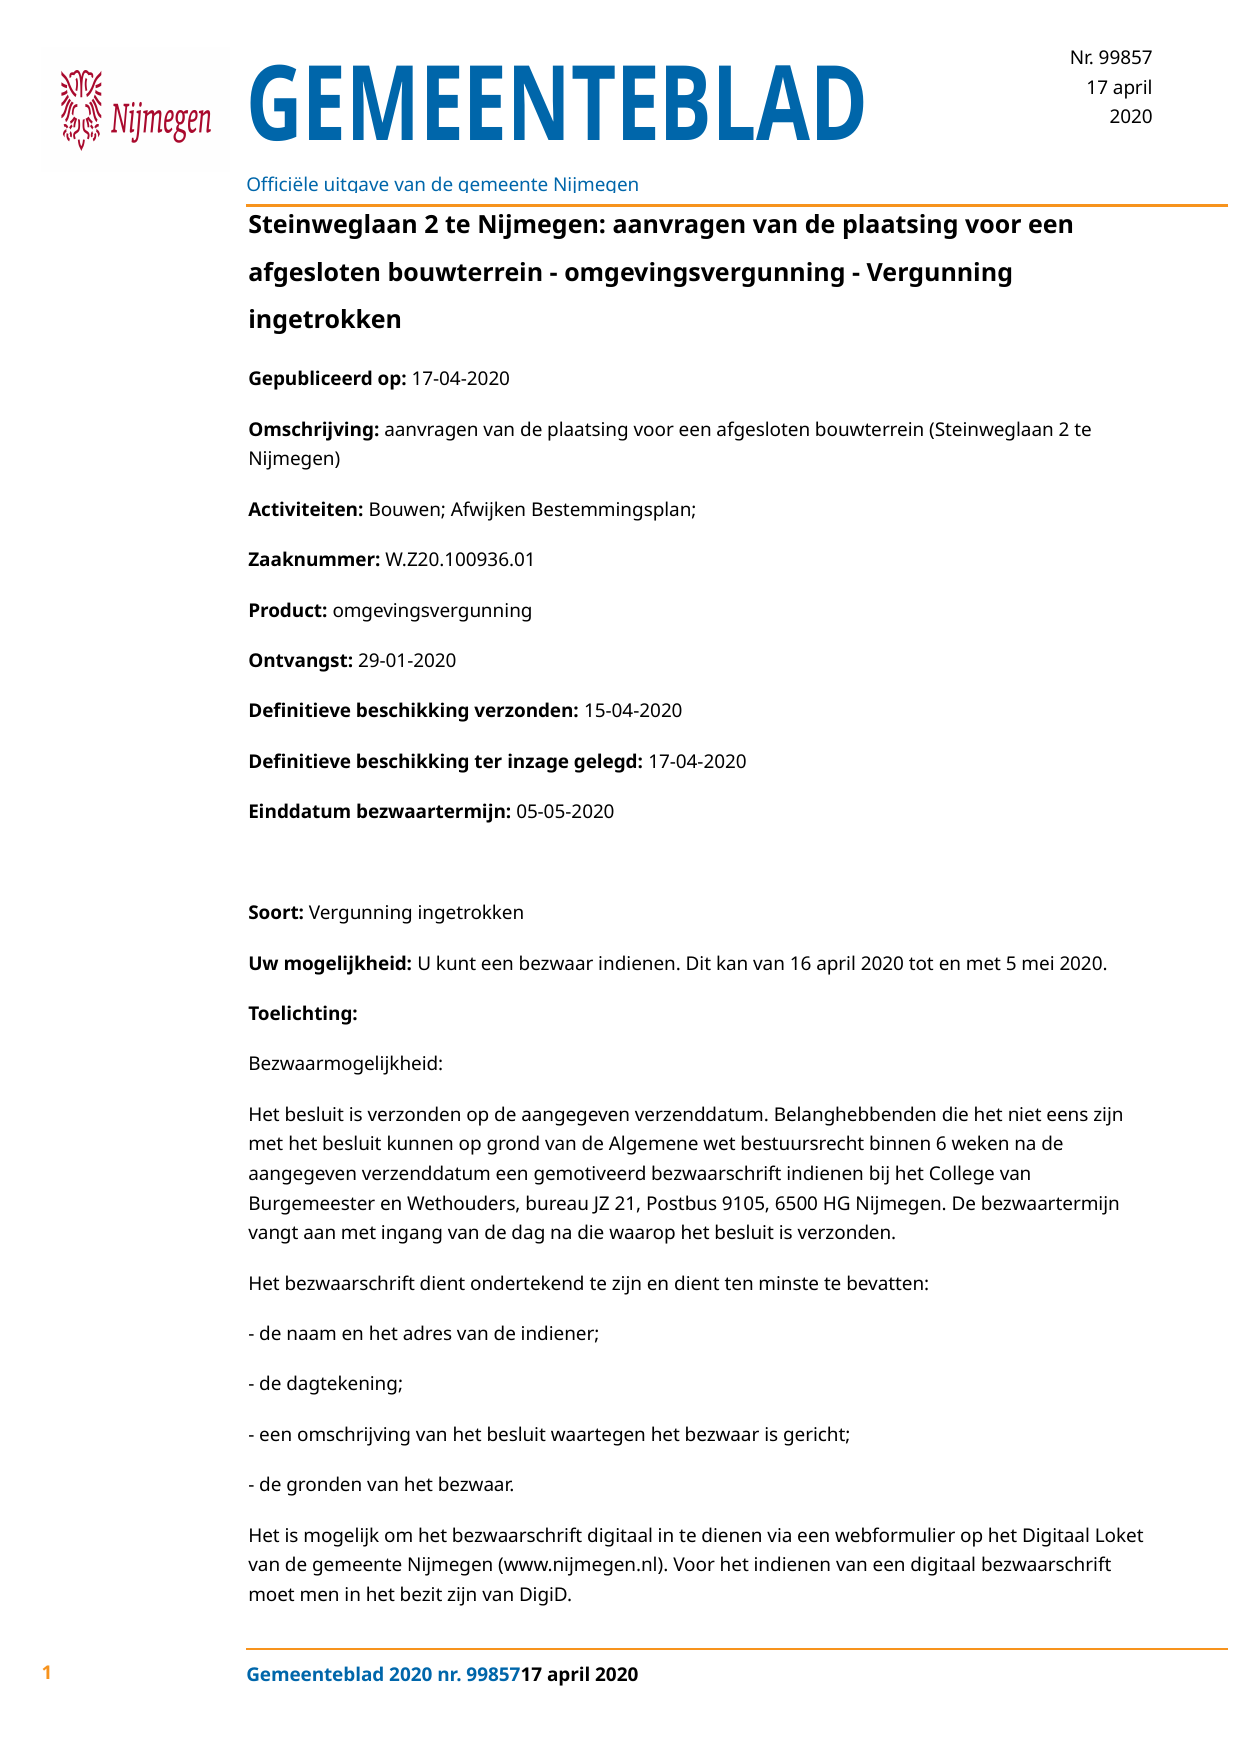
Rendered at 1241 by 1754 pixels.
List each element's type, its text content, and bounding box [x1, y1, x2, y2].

text Activiteiten: Bouwen; Afwijken Bestemmingsplan; [248, 496, 1152, 522]
text Bezwaarmogelijkheid: [248, 1051, 1152, 1076]
text Omschrijving: aanvragen van de plaatsing voor een afgesloten bouwterrein (Steinweglaan 2 te Nijmegen) [248, 416, 1152, 471]
picture [41, 47, 231, 172]
text Het is mogelijk om het bezwaarschrift digitaal in te dienen via een webformulier op het Digitaal Loket van de gemeente Nijmegen (www.nijmegen.nl). Voor het indienen van een digitaal bezwaarschrift moet men in het bezit zijn van DigiD. [248, 1522, 1152, 1607]
text Zaaknummer: W.Z20.100936.01 [248, 546, 1152, 572]
text Het besluit is verzonden op de aangegeven verzenddatum. Belanghebbenden die het niet eens zijn met het besluit kunnen op grond van de Algemene wet bestuursrecht binnen 6 weken na de aangegeven verzenddatum een gemotiveerd bezwaarschrift indienen bij het College van Burgemeester en Wethouders, bureau JZ 21, Postbus 9105, 6500 HG Nijmegen. De bezwaartermijn vangt aan met ingang van de dag na die waarop het besluit is verzonden. [248, 1101, 1152, 1245]
text Toelichting: [248, 1000, 1152, 1026]
text Ontvangst: 29-01-2020 [248, 647, 1152, 673]
text Uw mogelijkheid: U kunt een bezwaar indienen. Dit kan van 16 april 2020 tot en met 5 mei 2020. [248, 950, 1152, 975]
text Einddatum bezwaartermijn: 05-05-2020 [248, 798, 1152, 824]
text Soort: Vergunning ingetrokken [248, 899, 1152, 925]
text - de gronden van het bezwaar. [248, 1471, 1152, 1497]
text - de dagtekening; [248, 1371, 1152, 1396]
text Definitieve beschikking ter inzage gelegd: 17-04-2020 [248, 748, 1152, 774]
text - een omschrijving van het besluit waartegen het bezwaar is gericht; [248, 1421, 1152, 1447]
text Gepubliceerd op: 17-04-2020 [248, 366, 1152, 391]
text - de naam en het adres van de indiener; [248, 1320, 1152, 1346]
text Steinweglaan 2 te Nijmegen: aanvragen van de plaatsing voor een afgesloten bouwterrein - omgevingsvergunning - Vergunning ingetrokken [248, 207, 1152, 336]
text Product: omgevingsvergunning [248, 597, 1152, 622]
text Het bezwaarschrift dient ondertekend te zijn en dient ten minste te bevatten: [248, 1270, 1152, 1295]
text Definitieve beschikking verzonden: 15-04-2020 [248, 698, 1152, 723]
